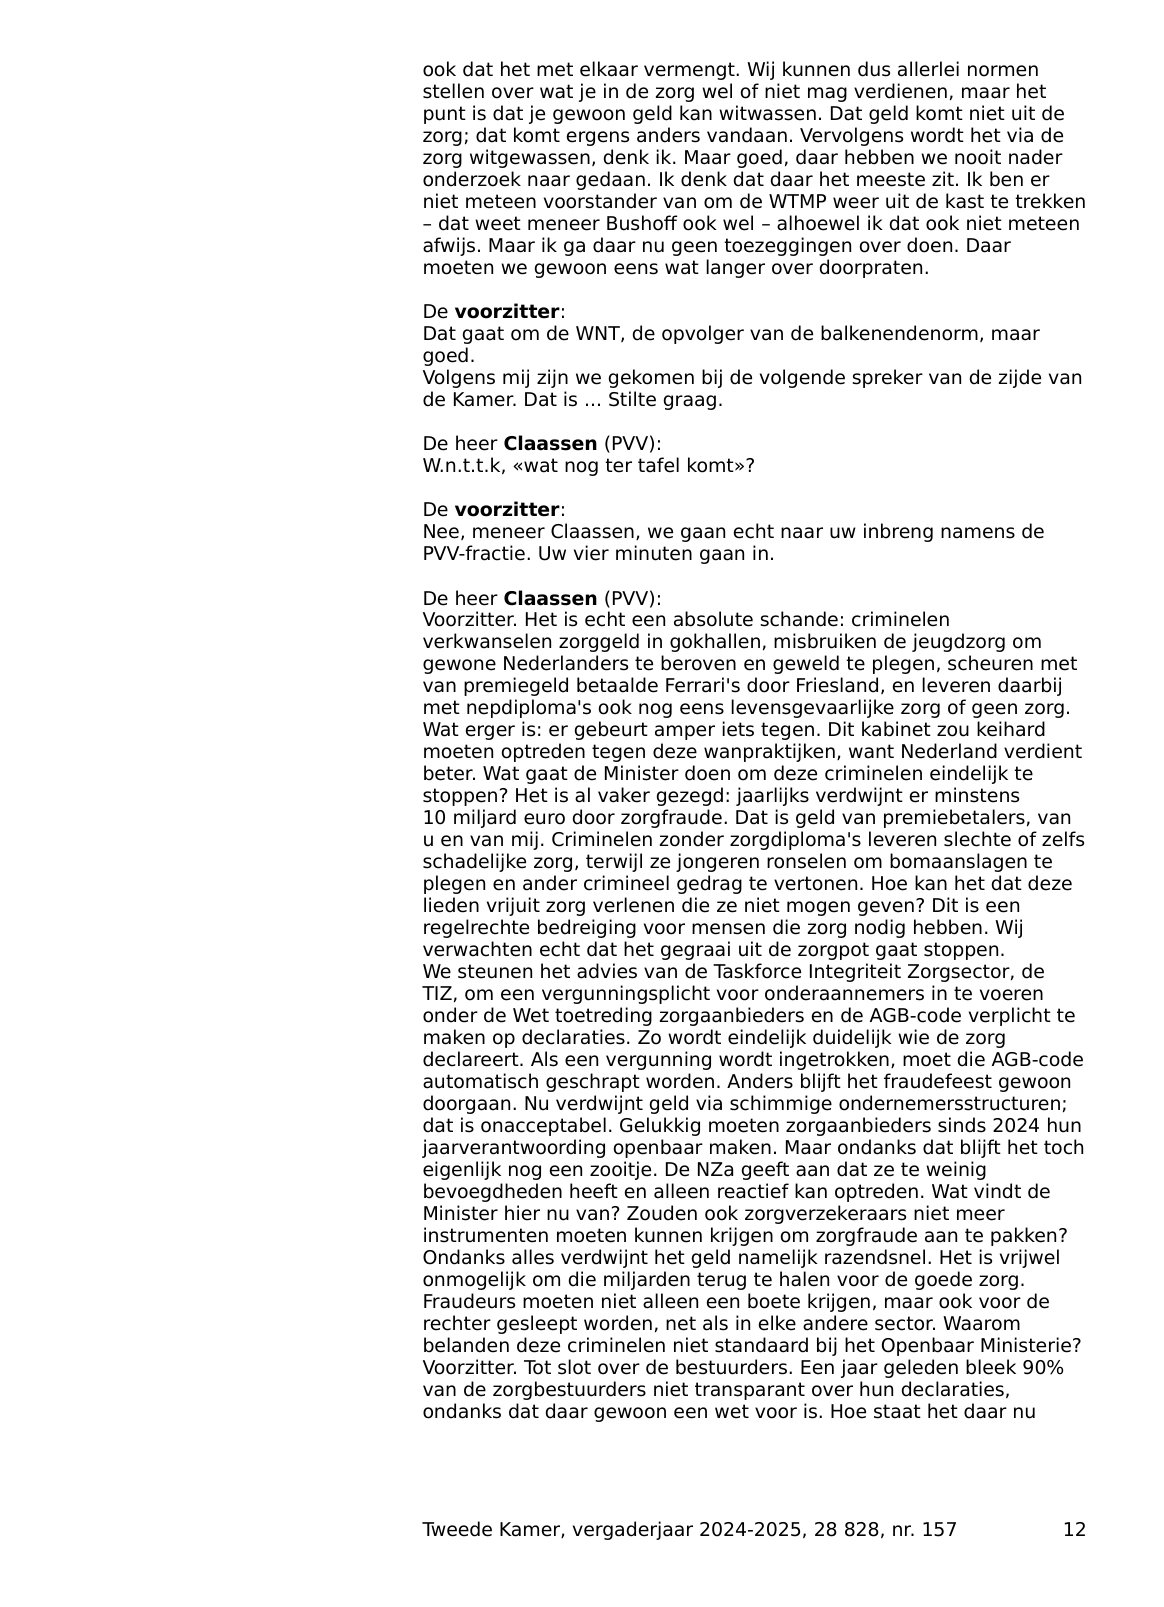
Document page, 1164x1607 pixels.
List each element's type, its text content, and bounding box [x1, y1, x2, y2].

text Voorzitter. Het is echt een absolute schande: criminelen verkwanselen zorggeld in gokhallen, misbruiken de jeugdzorg om gewone Nederlanders te beroven en geweld te plegen, scheuren met van premiegeld betaalde Ferrari's door Friesland, en leveren daarbij met nepdiploma's ook nog eens levensgevaarlijke zorg of geen zorg. Wat erger is: er gebeurt amper iets tegen. Dit kabinet zou keihard moeten optreden tegen deze wanpraktijken, want Nederland verdient beter. Wat gaat de Minister doen om deze criminelen eindelijk te stoppen? Het is al vaker gezegd: jaarlijks verdwijnt er minstens 10 miljard euro door zorgfraude. Dat is geld van premiebetalers, van u en van mij. Criminelen zonder zorgdiploma's leveren slechte of zelfs schadelijke zorg, terwijl ze jongeren ronselen om bomaanslagen te plegen en ander crimineel gedrag te vertonen. Hoe kan het dat deze lieden vrijuit zorg verlenen die ze niet mogen geven? Dit is een regelrechte bedreiging voor mensen die zorg nodig hebben. Wij verwachten echt dat het gegraai uit de zorgpot gaat stoppen. [422, 609, 1087, 961]
text W.n.t.t.k, «wat nog ter tafel komt»? [422, 455, 1087, 477]
text Voorzitter. Tot slot over de bestuurders. Een jaar geleden bleek 90% van de zorgbestuurders niet transparant over hun declaraties, ondanks dat daar gewoon een wet voor is. Hoe staat het daar nu [422, 1357, 1087, 1423]
text Nee, meneer Claassen, we gaan echt naar uw inbreng namens de PVV-fractie. Uw vier minuten gaan in. [422, 521, 1087, 565]
text De heer Claassen (PVV): [422, 587, 1087, 609]
text De voorzitter: [422, 301, 1087, 323]
text De heer Claassen (PVV): [422, 433, 1087, 455]
text De voorzitter: [422, 499, 1087, 521]
text ook dat het met elkaar vermengt. Wij kunnen dus allerlei normen stellen over wat je in de zorg wel of niet mag verdienen, maar het punt is dat je gewoon geld kan witwassen. Dat geld komt niet uit de zorg; dat komt ergens anders vandaan. Vervolgens wordt het via de zorg witgewassen, denk ik. Maar goed, daar hebben we nooit nader onderzoek naar gedaan. Ik denk dat daar het meeste zit. Ik ben er niet meteen voorstander van om de WTMP weer uit de kast te trekken – dat weet meneer Bushoff ook wel – alhoewel ik dat ook niet meteen afwijs. Maar ik ga daar nu geen toezeggingen over doen. Daar moeten we gewoon eens wat langer over doorpraten. [422, 59, 1087, 279]
text Volgens mij zijn we gekomen bij de volgende spreker van de zijde van de Kamer. Dat is ... Stilte graag. [422, 367, 1087, 411]
text Dat gaat om de WNT, de opvolger van de balkenendenorm, maar goed. [422, 323, 1087, 367]
text We steunen het advies van de Taskforce Integriteit Zorgsector, de TIZ, om een vergunningsplicht voor onderaannemers in te voeren onder de Wet toetreding zorgaanbieders en de AGB-code verplicht te maken op declaraties. Zo wordt eindelijk duidelijk wie de zorg declareert. Als een vergunning wordt ingetrokken, moet die AGB-code automatisch geschrapt worden. Anders blijft het fraudefeest gewoon doorgaan. Nu verdwijnt geld via schimmige ondernemersstructuren; dat is onacceptabel. Gelukkig moeten zorgaanbieders sinds 2024 hun jaarverantwoording openbaar maken. Maar ondanks dat blijft het toch eigenlijk nog een zooitje. De NZa geeft aan dat ze te weinig bevoegdheden heeft en alleen reactief kan optreden. Wat vindt de Minister hier nu van? Zouden ook zorgverzekeraars niet meer instrumenten moeten kunnen krijgen om zorgfraude aan te pakken? Ondanks alles verdwijnt het geld namelijk razendsnel. Het is vrijwel onmogelijk om die miljarden terug te halen voor de goede zorg. Fraudeurs moeten niet alleen een boete krijgen, maar ook voor de rechter gesleept worden, net als in elke andere sector. Waarom belanden deze criminelen niet standaard bij het Openbaar Ministerie? [422, 961, 1087, 1357]
